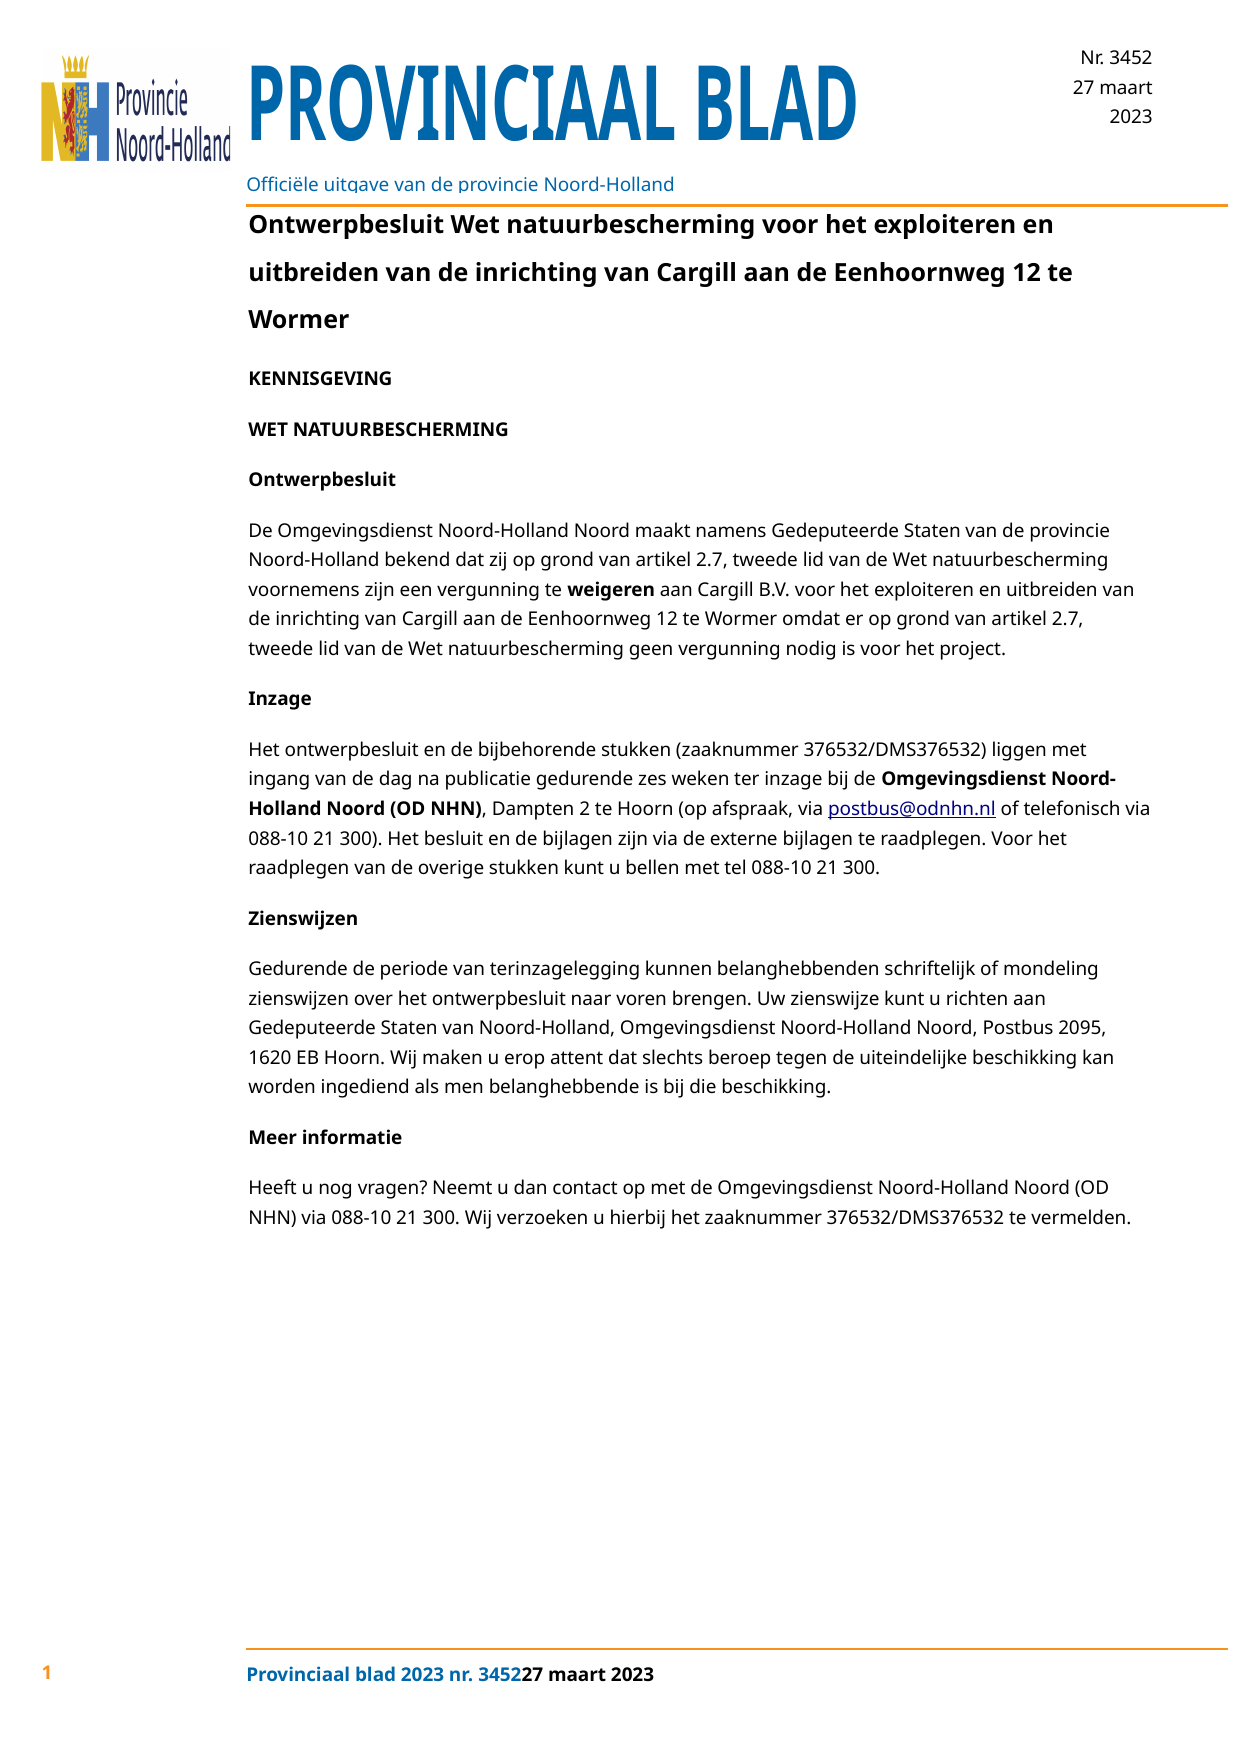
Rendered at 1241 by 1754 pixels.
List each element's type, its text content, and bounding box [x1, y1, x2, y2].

text Ontwerpbesluit Wet natuurbescherming voor het exploiteren en uitbreiden van de inrichting van Cargill aan de Eenhoornweg 12 te Wormer [248, 207, 1152, 336]
text Zienswijzen [248, 905, 1152, 930]
picture [41, 47, 231, 172]
text Het ontwerpbesluit en de bijbehorende stukken (zaaknummer 376532/DMS376532) liggen met ingang van de dag na publicatie gedurende zes weken ter inzage bij de Omgevingsdienst Noord-Holland Noord (OD NHN), Dampten 2 te Hoorn (op afspraak, via postbus@odnhn.nl of telefonisch via 088-10 21 300). Het besluit en de bijlagen zijn via de externe bijlagen te raadplegen. Voor het raadplegen van de overige stukken kunt u bellen met tel 088-10 21 300. [248, 736, 1152, 880]
text Heeft u nog vragen? Neemt u dan contact op met de Omgevingsdienst Noord-Holland Noord (OD NHN) via 088-10 21 300. Wij verzoeken u hierbij het zaaknummer 376532/DMS376532 te vermelden. [248, 1174, 1152, 1229]
text Inzage [248, 686, 1152, 711]
text De Omgevingsdienst Noord-Holland Noord maakt namens Gedeputeerde Staten van de provincie Noord-Holland bekend dat zij op grond van artikel 2.7, tweede lid van de Wet natuurbescherming voornemens zijn een vergunning te weigeren aan Cargill B.V. voor het exploiteren en uitbreiden van de inrichting van Cargill aan de Eenhoornweg 12 te Wormer omdat er op grond van artikel 2.7, tweede lid van de Wet natuurbescherming geen vergunning nodig is voor het project. [248, 517, 1152, 661]
text Gedurende de periode van terinzagelegging kunnen belanghebbenden schriftelijk of mondeling zienswijzen over het ontwerpbesluit naar voren brengen. Uw zienswijze kunt u richten aan Gedeputeerde Staten van Noord-Holland, Omgevingsdienst Noord-Holland Noord, Postbus 2095, 1620 EB Hoorn. Wij maken u erop attent dat slechts beroep tegen de uiteindelijke beschikking kan worden ingediend als men belanghebbende is bij die beschikking. [248, 955, 1152, 1099]
text Ontwerpbesluit [248, 466, 1152, 492]
text KENNISGEVING [248, 366, 1152, 391]
text Meer informatie [248, 1124, 1152, 1149]
text WET NATUURBESCHERMING [248, 416, 1152, 442]
